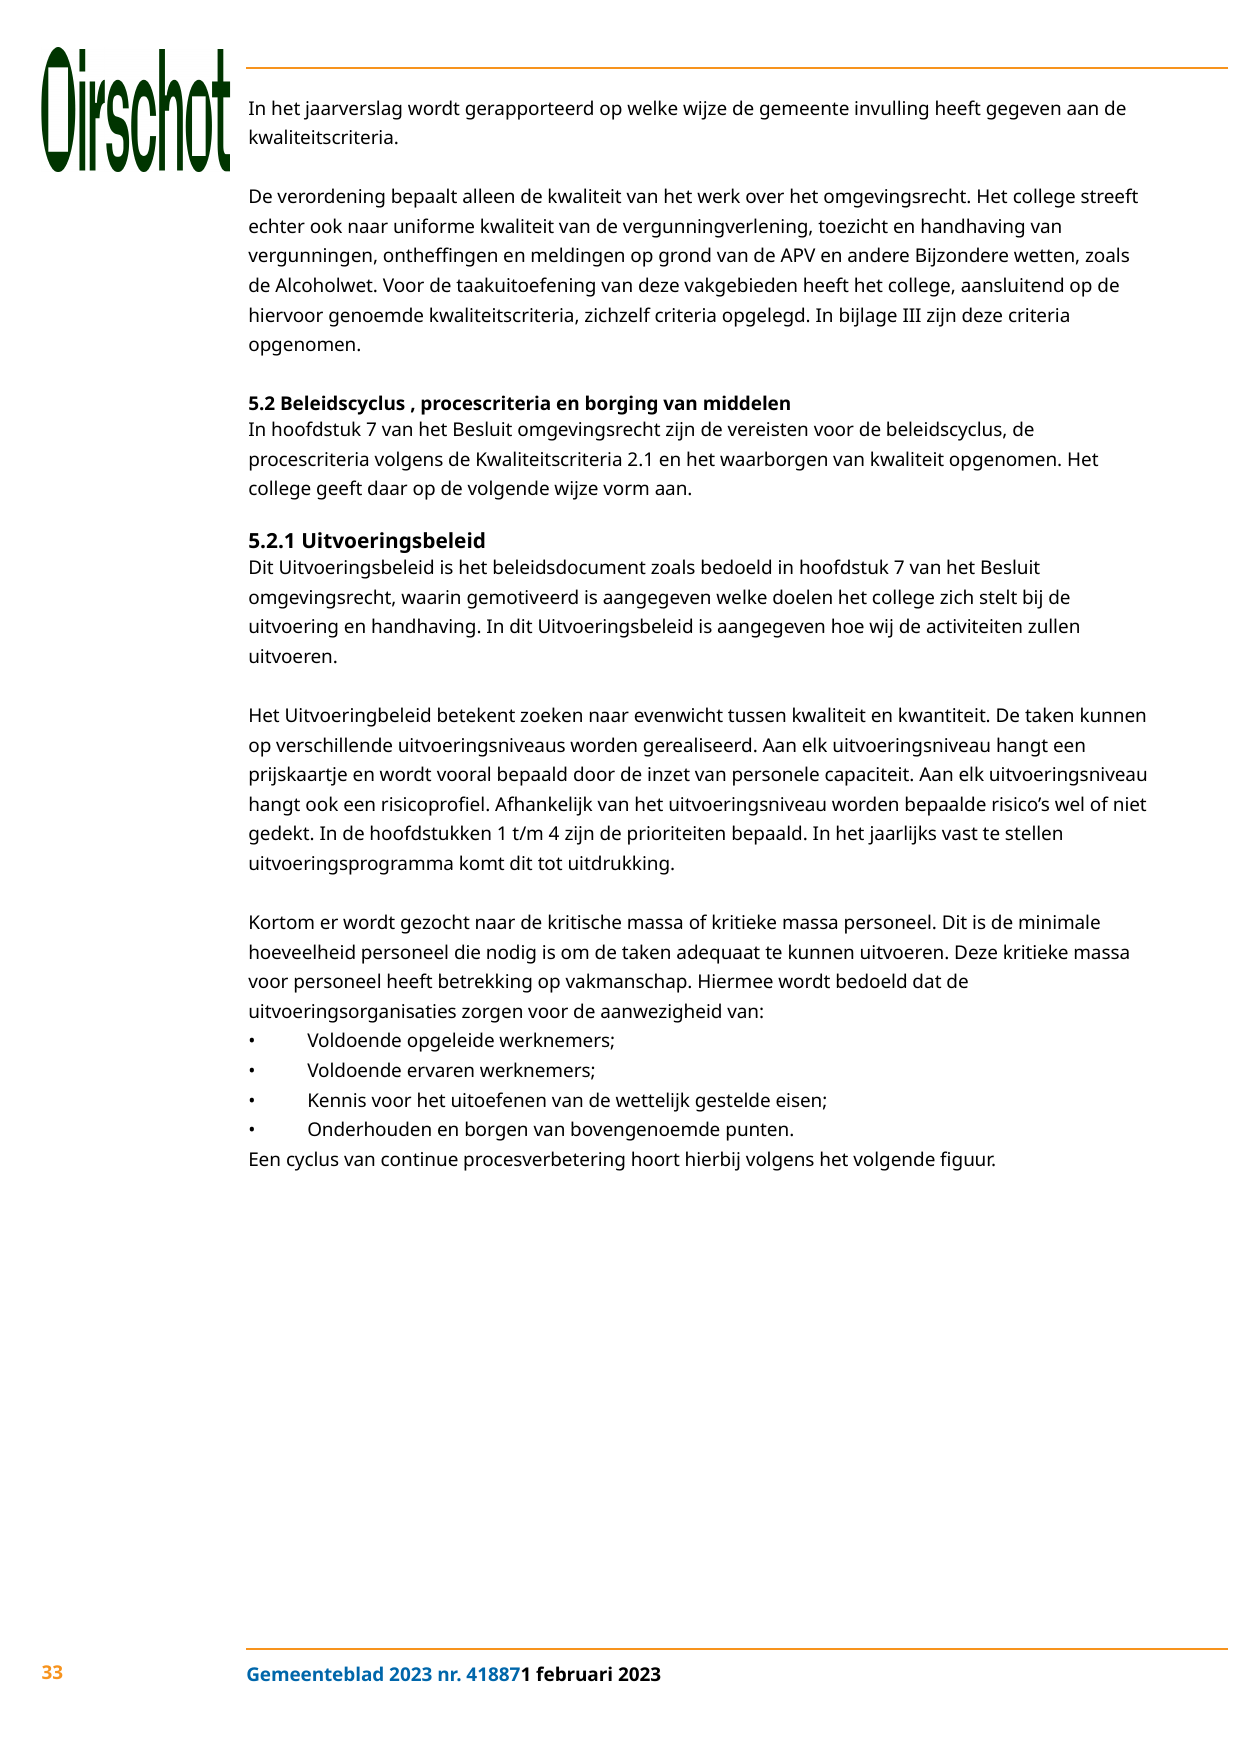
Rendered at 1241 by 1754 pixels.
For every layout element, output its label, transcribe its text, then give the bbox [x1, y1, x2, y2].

text Een cyclus van continue procesverbetering hoort hierbij volgens het volgende figuur. [248, 1146, 1152, 1172]
text In hoofdstuk 7 van het Besluit omgevingsrecht zijn de vereisten voor de beleidscyclus, de procescriteria volgens de Kwaliteitscriteria 2.1 en het waarborgen van kwaliteit opgenomen. Het college geeft daar op de volgende wijze vorm aan. [248, 416, 1152, 501]
picture [41, 47, 231, 172]
list Kennis voor het uitoefenen van de wettelijk gestelde eisen; [248, 1087, 1152, 1113]
text 5.2.1 Uitvoeringsbeleid [248, 526, 1152, 554]
text Het Uitvoeringbeleid betekent zoeken naar evenwicht tussen kwaliteit en kwantiteit. De taken kunnen op verschillende uitvoeringsniveaus worden gerealiseerd. Aan elk uitvoeringsniveau hangt een prijskaartje en wordt vooral bepaald door de inzet van personele capaciteit. Aan elk uitvoeringsniveau hangt ook een risicoprofiel. Afhankelijk van het uitvoeringsniveau worden bepaalde risico’s wel of niet gedekt. In de hoofdstukken 1 t/m 4 zijn de prioriteiten bepaald. In het jaarlijks vast te stellen uitvoeringsprogramma komt dit tot uitdrukking. [248, 702, 1152, 876]
text De verordening bepaalt alleen de kwaliteit van het werk over het omgevingsrecht. Het college streeft echter ook naar uniforme kwaliteit van de vergunningverlening, toezicht en handhaving van vergunningen, ontheffingen en meldingen op grond van de APV en andere Bijzondere wetten, zoals de Alcoholwet. Voor de taakuitoefening van deze vakgebieden heeft het college, aansluitend op de hiervoor genoemde kwaliteitscriteria, zichzelf criteria opgelegd. In bijlage III zijn deze criteria opgenomen. [248, 183, 1152, 357]
text Kortom er wordt gezocht naar de kritische massa of kritieke massa personeel. Dit is de minimale hoeveelheid personeel die nodig is om de taken adequaat te kunnen uitvoeren. Deze kritieke massa voor personeel heeft betrekking op vakmanschap. Hiermee wordt bedoeld dat de uitvoeringsorganisaties zorgen voor de aanwezigheid van: [248, 909, 1152, 1024]
text 5.2 Beleidscyclus , procescriteria en borging van middelen [248, 391, 1152, 416]
list Onderhouden en borgen van bovengenoemde punten. [248, 1116, 1152, 1142]
text Dit Uitvoeringsbeleid is het beleidsdocument zoals bedoeld in hoofdstuk 7 van het Besluit omgevingsrecht, waarin gemotiveerd is aangegeven welke doelen het college zich stelt bij de uitvoering en handhaving. In dit Uitvoeringsbeleid is aangegeven hoe wij de activiteiten zullen uitvoeren. [248, 554, 1152, 669]
list Voldoende opgeleide werknemers; [248, 1028, 1152, 1053]
list Voldoende ervaren werknemers; [248, 1057, 1152, 1083]
text In het jaarverslag wordt gerapporteerd op welke wijze de gemeente invulling heeft gegeven aan de kwaliteitscriteria. [248, 95, 1152, 150]
